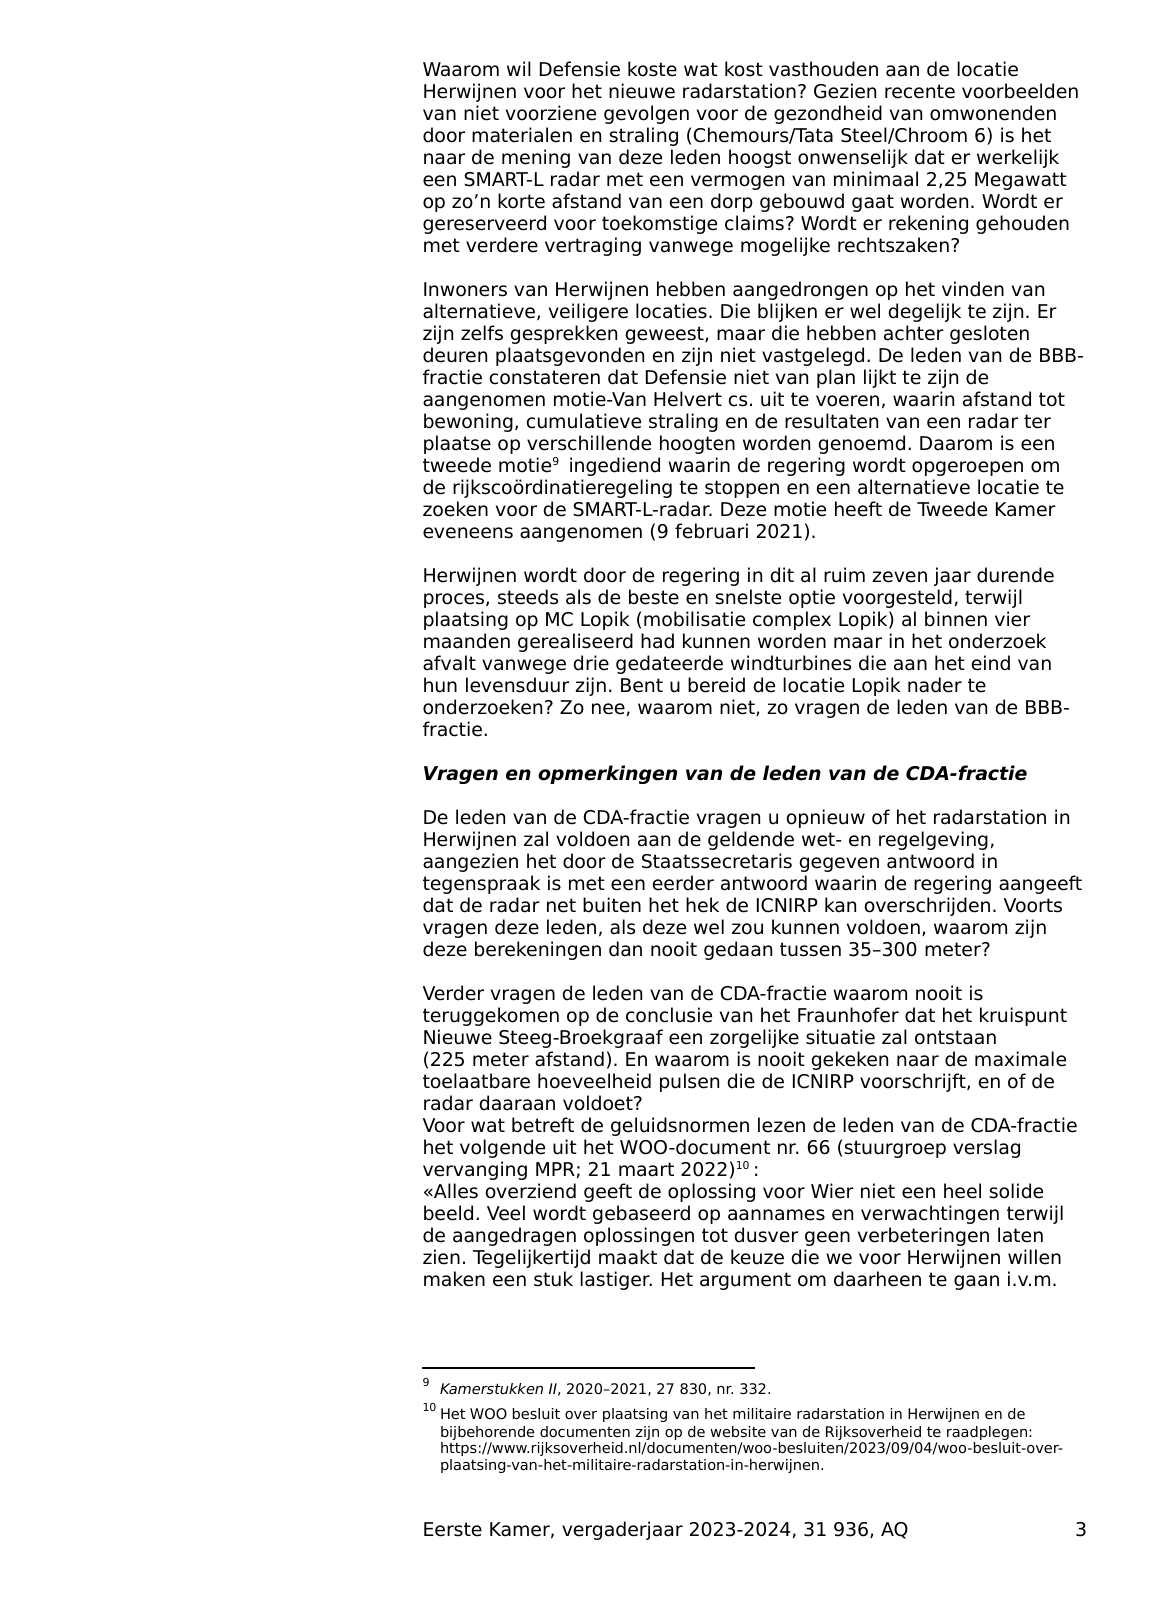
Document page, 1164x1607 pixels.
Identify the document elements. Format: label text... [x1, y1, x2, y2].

text Het WOO besluit over plaatsing van het militaire radarstation in Herwijnen en de bijbehorende documenten zijn op de website van de Rijksoverheid te raadplegen: https://www.rijksoverheid.nl/documenten/woo-besluiten/2023/09/04/woo-besluit-over-plaatsing-van-het-militaire-radarstation-in-herwijnen. [422, 1402, 1087, 1474]
text Inwoners van Herwijnen hebben aangedrongen op het vinden van alternatieve, veiligere locaties. Die blijken er wel degelijk te zijn. Er zijn zelfs gesprekken geweest, maar die hebben achter gesloten deuren plaatsgevonden en zijn niet vastgelegd. De leden van de BBB-fractie constateren dat Defensie niet van plan lijkt te zijn de aangenomen motie-Van Helvert cs. uit te voeren, waarin afstand tot bewoning, cumulatieve straling en de resultaten van een radar ter plaatse op verschillende hoogten worden genoemd. Daarom is een tweede motie ingediend waarin de regering wordt opgeroepen om de rijkscoördinatieregeling te stoppen en een alternatieve locatie te zoeken voor de SMART-L-radar. Deze motie heeft de Tweede Kamer eveneens aangenomen (9 februari 2021). [422, 279, 1087, 543]
text Kamerstukken II, 2020–2021, 27 830, nr. 332. [422, 1377, 1087, 1399]
text Voor wat betreft de geluidsnormen lezen de leden van de CDA-fractie het volgende uit het WOO-document nr. 66 (stuurgroep verslag vervanging MPR; 21 maart 2022): [422, 1115, 1087, 1181]
text «Alles overziend geeft de oplossing voor Wier niet een heel solide beeld. Veel wordt gebaseerd op aannames en verwachtingen terwijl de aangedragen oplossingen tot dusver geen verbeteringen laten zien. Tegelijkertijd maakt dat de keuze die we voor Herwijnen willen maken een stuk lastiger. Het argument om daarheen te gaan i.v.m. [422, 1181, 1087, 1291]
text Verder vragen de leden van de CDA-fractie waarom nooit is teruggekomen op de conclusie van het Fraunhofer dat het kruispunt Nieuwe Steeg-Broekgraaf een zorgelijke situatie zal ontstaan (225 meter afstand). En waarom is nooit gekeken naar de maximale toelaatbare hoeveelheid pulsen die de ICNIRP voorschrijft, en of de radar daaraan voldoet? [422, 983, 1087, 1115]
text Waarom wil Defensie koste wat kost vasthouden aan de locatie Herwijnen voor het nieuwe radarstation? Gezien recente voorbeelden van niet voorziene gevolgen voor de gezondheid van omwonenden door materialen en straling (Chemours/Tata Steel/Chroom 6) is het naar de mening van deze leden hoogst onwenselijk dat er werkelijk een SMART-L radar met een vermogen van minimaal 2,25 Megawatt op zo’n korte afstand van een dorp gebouwd gaat worden. Wordt er gereserveerd voor toekomstige claims? Wordt er rekening gehouden met verdere vertraging vanwege mogelijke rechtszaken? [422, 59, 1087, 257]
text De leden van de CDA-fractie vragen u opnieuw of het radarstation in Herwijnen zal voldoen aan de geldende wet- en regelgeving, aangezien het door de Staatssecretaris gegeven antwoord in tegenspraak is met een eerder antwoord waarin de regering aangeeft dat de radar net buiten het hek de ICNIRP kan overschrijden. Voorts vragen deze leden, als deze wel zou kunnen voldoen, waarom zijn deze berekeningen dan nooit gedaan tussen 35–300 meter? [422, 807, 1087, 961]
subtitle Vragen en opmerkingen van de leden van de CDA-fractie [422, 763, 1087, 785]
text Herwijnen wordt door de regering in dit al ruim zeven jaar durende proces, steeds als de beste en snelste optie voorgesteld, terwijl plaatsing op MC Lopik (mobilisatie complex Lopik) al binnen vier maanden gerealiseerd had kunnen worden maar in het onderzoek afvalt vanwege drie gedateerde windturbines die aan het eind van hun levensduur zijn. Bent u bereid de locatie Lopik nader te onderzoeken? Zo nee, waarom niet, zo vragen de leden van de BBB-fractie. [422, 565, 1087, 741]
